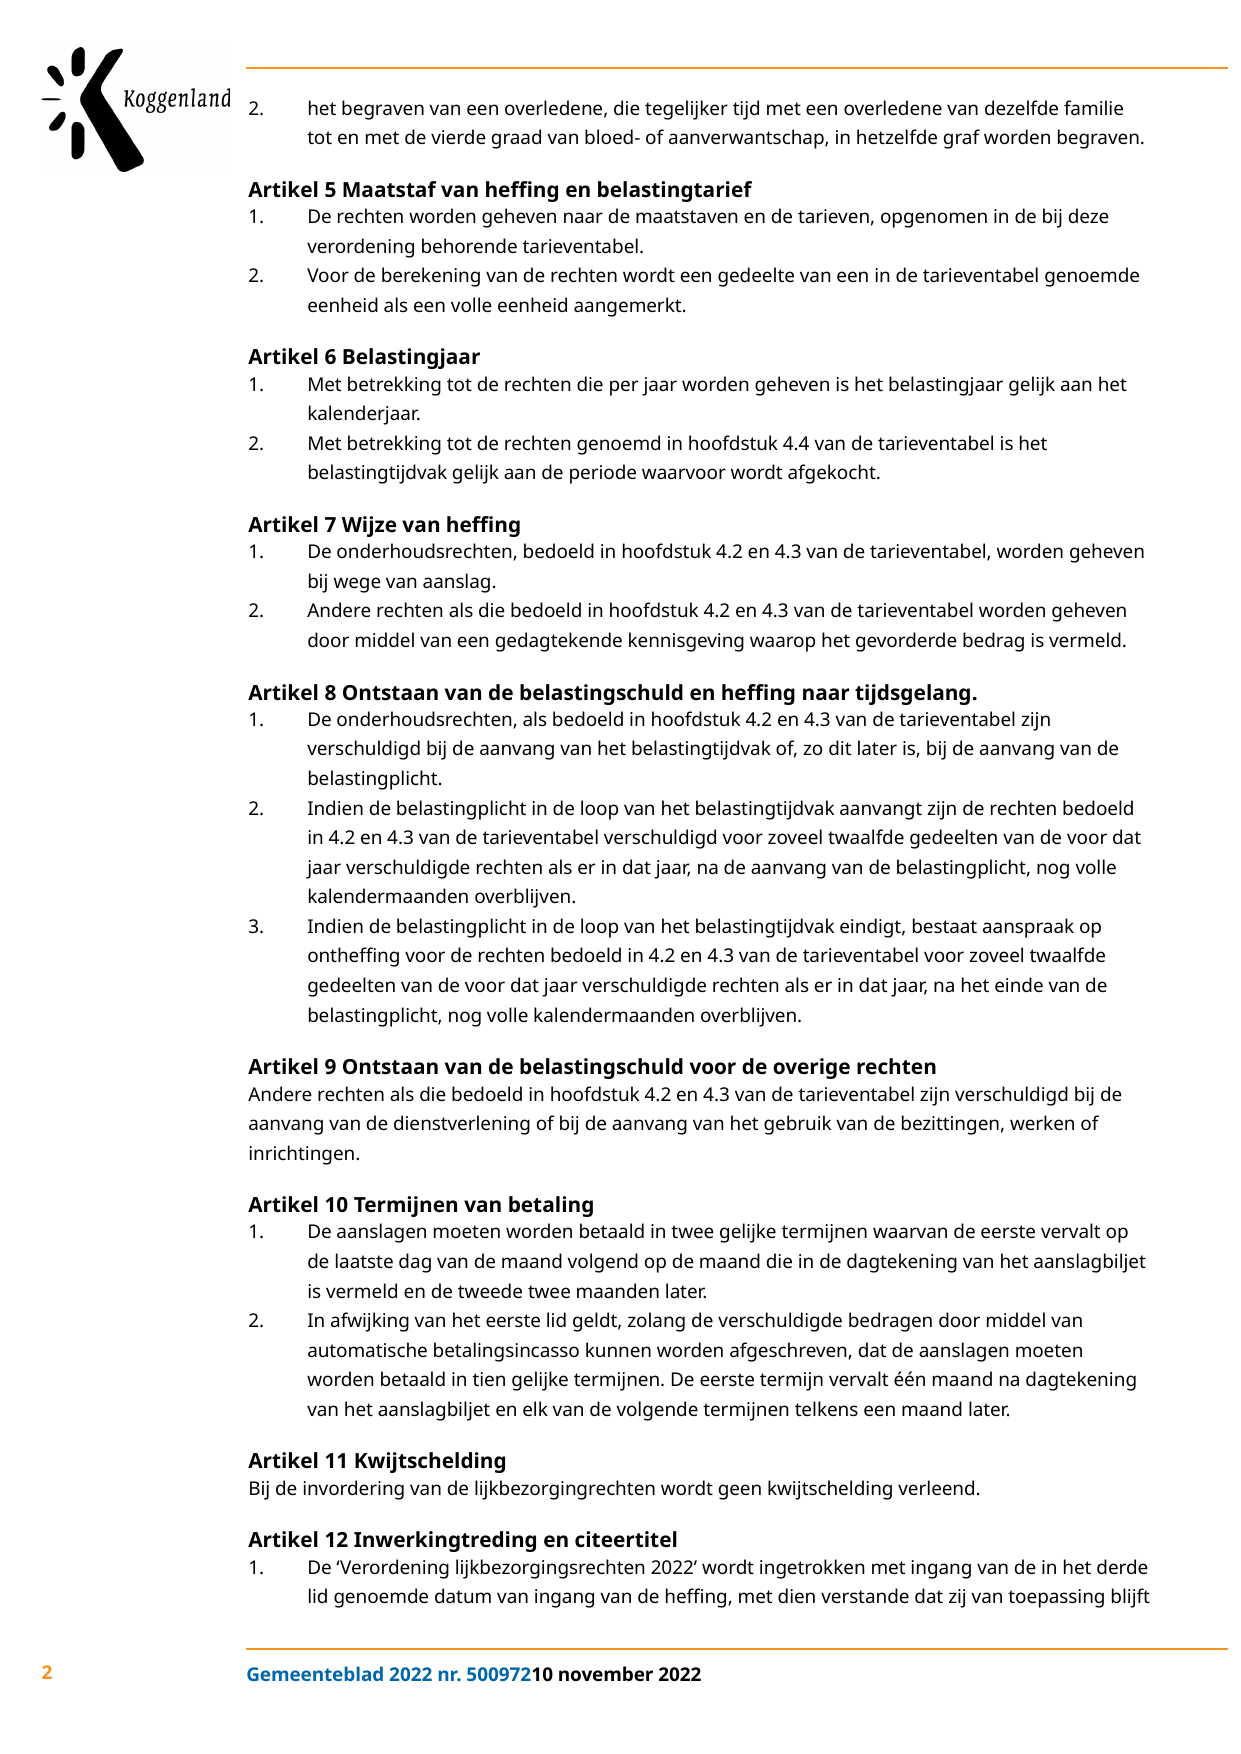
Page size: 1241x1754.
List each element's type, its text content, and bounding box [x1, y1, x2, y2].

list Met betrekking tot de rechten die per jaar worden geheven is het belastingjaar gelijk aan het kalenderjaar. [248, 371, 1152, 426]
list De onderhoudsrechten, als bedoeld in hoofdstuk 4.2 en 4.3 van de tarieventabel zijn verschuldigd bij de aanvang van het belastingtijdvak of, zo dit later is, bij de aanvang van de belastingplicht. [248, 706, 1152, 791]
text Artikel 7 Wijze van heffing [248, 510, 1152, 538]
list De onderhoudsrechten, bedoeld in hoofdstuk 4.2 en 4.3 van de tarieventabel, worden geheven bij wege van aanslag. [248, 538, 1152, 594]
text Andere rechten als die bedoeld in hoofdstuk 4.2 en 4.3 van de tarieventabel zijn verschuldigd bij de aanvang van de dienstverlening of bij de aanvang van het gebruik van de bezittingen, werken of inrichtingen. [248, 1081, 1152, 1166]
list het begraven van een overledene, die tegelijker tijd met een overledene van dezelfde familie tot en met de vierde graad van bloed- of aanverwantschap, in hetzelfde graf worden begraven. [248, 95, 1152, 150]
list De ‘Verordening lijkbezorgingsrechten 2022’ wordt ingetrokken met ingang van de in het derde lid genoemde datum van ingang van de heffing, met dien verstande dat zij van toepassing blijft [248, 1554, 1152, 1609]
text Bij de invordering van de lijkbezorgingrechten wordt geen kwijtschelding verleend. [248, 1475, 1152, 1501]
list Andere rechten als die bedoeld in hoofdstuk 4.2 en 4.3 van de tarieventabel worden geheven door middel van een gedagtekende kennisgeving waarop het gevorderde bedrag is vermeld. [248, 598, 1152, 653]
text Artikel 5 Maatstaf van heffing en belastingtarief [248, 175, 1152, 203]
text Artikel 10 Termijnen van betaling [248, 1190, 1152, 1219]
list Indien de belastingplicht in de loop van het belastingtijdvak eindigt, bestaat aanspraak op ontheffing voor de rechten bedoeld in 4.2 en 4.3 van de tarieventabel voor zoveel twaalfde gedeelten van de voor dat jaar verschuldigde rechten als er in dat jaar, na het einde van de belastingplicht, nog volle kalendermaanden overblijven. [248, 913, 1152, 1028]
text Artikel 6 Belastingjaar [248, 342, 1152, 371]
list De aanslagen moeten worden betaald in twee gelijke termijnen waarvan de eerste vervalt op de laatste dag van de maand volgend op de maand die in de dagtekening van het aanslagbiljet is vermeld en de tweede twee maanden later. [248, 1219, 1152, 1304]
text Artikel 11 Kwijtschelding [248, 1447, 1152, 1475]
list In afwijking van het eerste lid geldt, zolang de verschuldigde bedragen door middel van automatische betalingsincasso kunnen worden afgeschreven, dat de aanslagen moeten worden betaald in tien gelijke termijnen. De eerste termijn vervalt één maand na dagtekening van het aanslagbiljet en elk van de volgende termijnen telkens een maand later. [248, 1307, 1152, 1422]
text Artikel 9 Ontstaan van de belastingschuld voor de overige rechten [248, 1052, 1152, 1081]
picture [41, 47, 231, 172]
list Met betrekking tot de rechten genoemd in hoofdstuk 4.4 van de tarieventabel is het belastingtijdvak gelijk aan de periode waarvoor wordt afgekocht. [248, 430, 1152, 485]
list Voor de berekening van de rechten wordt een gedeelte van een in de tarieventabel genoemde eenheid als een volle eenheid aangemerkt. [248, 262, 1152, 318]
text Artikel 12 Inwerkingtreding en citeertitel [248, 1526, 1152, 1554]
list De rechten worden geheven naar de maatstaven en de tarieven, opgenomen in de bij deze verordening behorende tarieventabel. [248, 203, 1152, 258]
text Artikel 8 Ontstaan van de belastingschuld en heffing naar tijdsgelang. [248, 678, 1152, 706]
list Indien de belastingplicht in de loop van het belastingtijdvak aanvangt zijn de rechten bedoeld in 4.2 en 4.3 van de tarieventabel verschuldigd voor zoveel twaalfde gedeelten van de voor dat jaar verschuldigde rechten als er in dat jaar, na de aanvang van de belastingplicht, nog volle kalendermaanden overblijven. [248, 795, 1152, 909]
